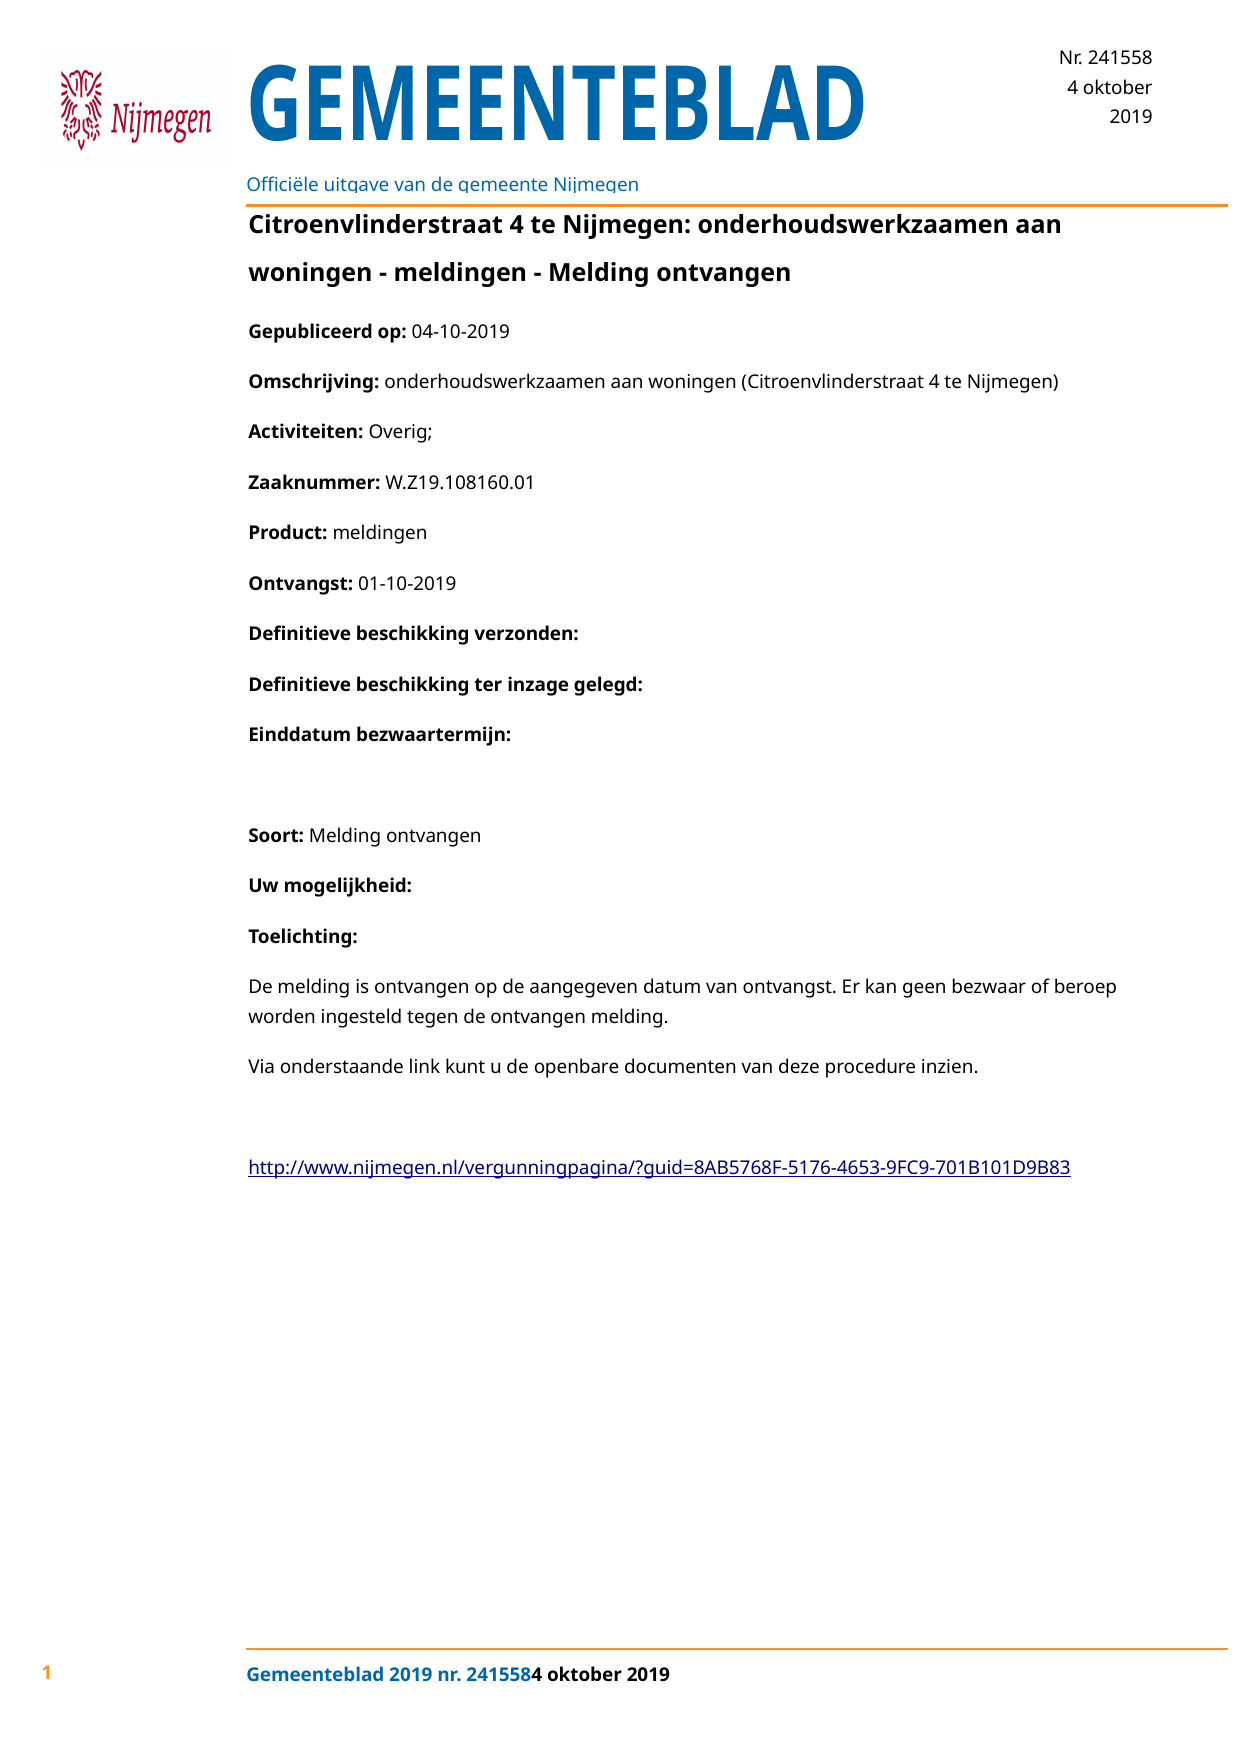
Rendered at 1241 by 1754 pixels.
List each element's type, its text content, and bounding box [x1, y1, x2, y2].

text Omschrijving: onderhoudswerkzaamen aan woningen (Citroenvlinderstraat 4 te Nijmegen) [248, 368, 1152, 394]
text Citroenvlinderstraat 4 te Nijmegen: onderhoudswerkzaamen aan woningen - meldingen - Melding ontvangen [248, 207, 1152, 288]
text Ontvangst: 01-10-2019 [248, 570, 1152, 596]
picture [41, 47, 231, 172]
text Zaaknummer: W.Z19.108160.01 [248, 469, 1152, 495]
text Uw mogelijkheid: [248, 872, 1152, 898]
text Activiteiten: Overig; [248, 419, 1152, 444]
text Einddatum bezwaartermijn: [248, 721, 1152, 747]
text Via onderstaande link kunt u de openbare documenten van deze procedure inzien. [248, 1053, 1152, 1079]
text Product: meldingen [248, 519, 1152, 545]
text http://www.nijmegen.nl/vergunningpagina/?guid=8AB5768F-5176-4653-9FC9-701B101D9B83 [248, 1154, 1152, 1180]
text Soort: Melding ontvangen [248, 822, 1152, 848]
text De melding is ontvangen op de aangegeven datum van ontvangst. Er kan geen bezwaar of beroep worden ingesteld tegen de ontvangen melding. [248, 973, 1152, 1029]
text Definitieve beschikking verzonden: [248, 620, 1152, 646]
text Definitieve beschikking ter inzage gelegd: [248, 671, 1152, 697]
text Gepubliceerd op: 04-10-2019 [248, 318, 1152, 344]
text Toelichting: [248, 923, 1152, 949]
